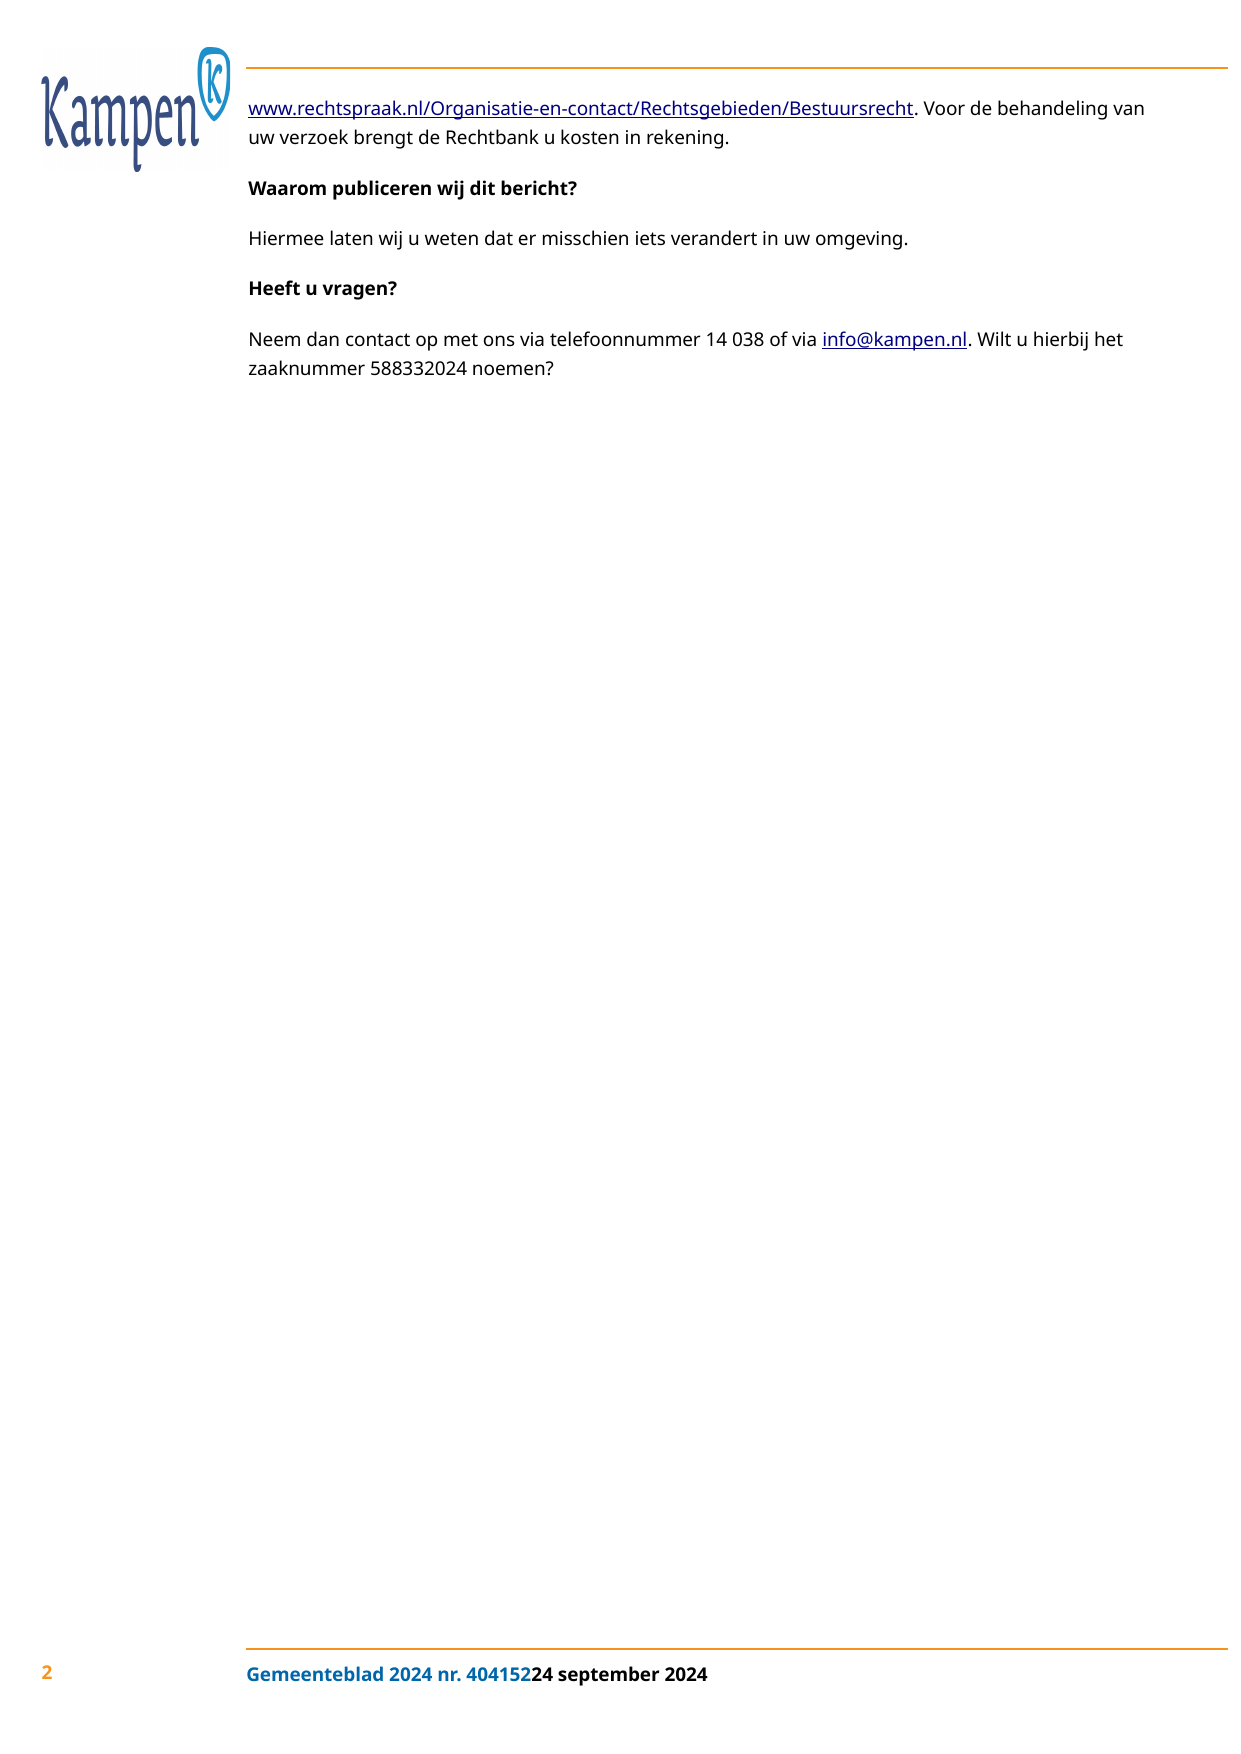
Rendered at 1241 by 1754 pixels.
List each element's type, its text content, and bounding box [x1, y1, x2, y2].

text Neem dan contact op met ons via telefoonnummer 14 038 of via info@kampen.nl. Wilt u hierbij het zaaknummer 588332024 noemen? [248, 326, 1152, 381]
text www.rechtspraak.nl/Organisatie-en-contact/Rechtsgebieden/Bestuursrecht. Voor de behandeling van uw verzoek brengt de Rechtbank u kosten in rekening. [248, 95, 1152, 150]
text Heeft u vragen? [248, 276, 1152, 301]
text Hiermee laten wij u weten dat er misschien iets verandert in uw omgeving. [248, 225, 1152, 251]
picture [41, 47, 231, 172]
text Waarom publiceren wij dit bericht? [248, 175, 1152, 201]
